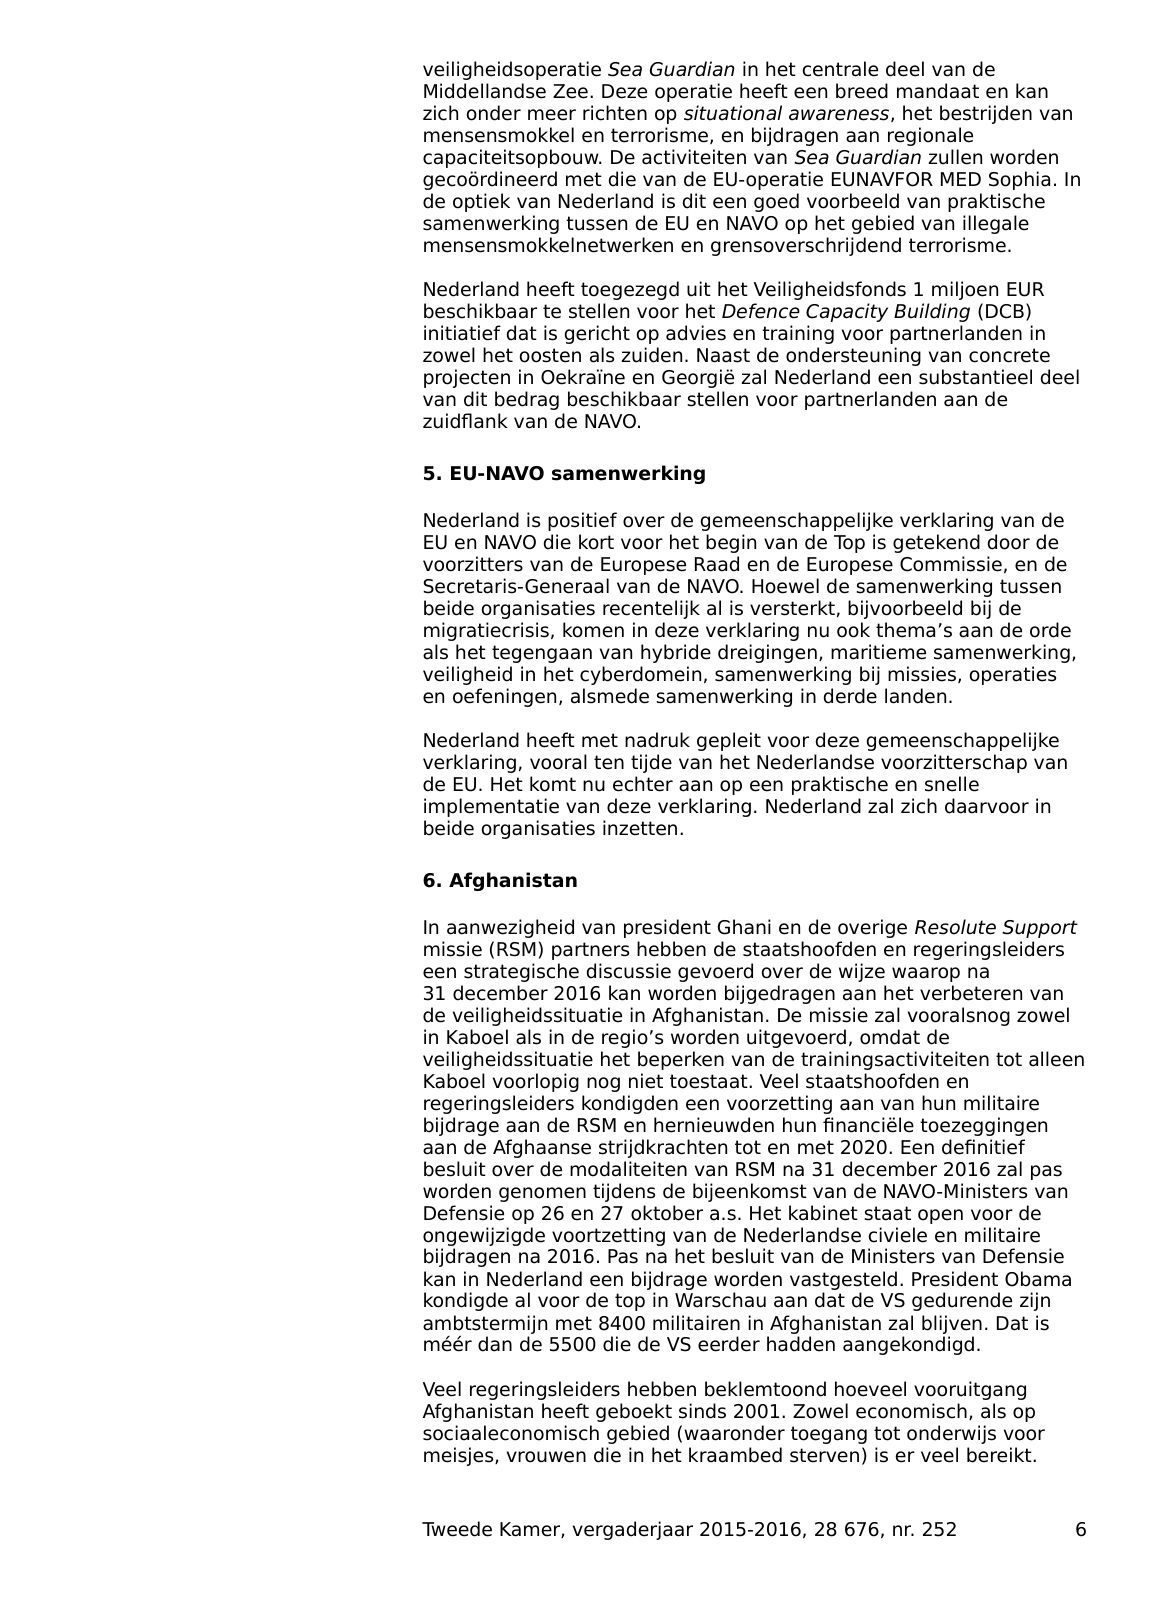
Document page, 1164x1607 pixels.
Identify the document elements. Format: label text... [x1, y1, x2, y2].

text Nederland heeft toegezegd uit het Veiligheidsfonds 1 miljoen EUR beschikbaar te stellen voor het Defence Capacity Building (DCB) initiatief dat is gericht op advies en training voor partnerlanden in zowel het oosten als zuiden. Naast de ondersteuning van concrete projecten in Oekraïne en Georgië zal Nederland een substantieel deel van dit bedrag beschikbaar stellen voor partnerlanden aan de zuidflank van de NAVO. [422, 279, 1087, 433]
text veiligheidsoperatie Sea Guardian in het centrale deel van de Middellandse Zee. Deze operatie heeft een breed mandaat en kan zich onder meer richten op situational awareness, het bestrijden van mensensmokkel en terrorisme, en bijdragen aan regionale capaciteitsopbouw. De activiteiten van Sea Guardian zullen worden gecoördineerd met die van de EU-operatie EUNAVFOR MED Sophia. In de optiek van Nederland is dit een goed voorbeeld van praktische samenwerking tussen de EU en NAVO op het gebied van illegale mensensmokkelnetwerken en grensoverschrijdend terrorisme. [422, 59, 1087, 257]
text In aanwezigheid van president Ghani en de overige Resolute Support missie (RSM) partners hebben de staatshoofden en regeringsleiders een strategische discussie gevoerd over de wijze waarop na 31 december 2016 kan worden bijgedragen aan het verbeteren van de veiligheidssituatie in Afghanistan. De missie zal vooralsnog zowel in Kaboel als in de regio’s worden uitgevoerd, omdat de veiligheidssituatie het beperken van de trainingsactiviteiten tot alleen Kaboel voorlopig nog niet toestaat. Veel staatshoofden en regeringsleiders kondigden een voorzetting aan van hun militaire bijdrage aan de RSM en hernieuwden hun financiële toezeggingen aan de Afghaanse strijdkrachten tot en met 2020. Een definitief besluit over de modaliteiten van RSM na 31 december 2016 zal pas worden genomen tijdens de bijeenkomst van de NAVO-Ministers van Defensie op 26 en 27 oktober a.s. Het kabinet staat open voor de ongewijzigde voortzetting van de Nederlandse civiele en militaire bijdragen na 2016. Pas na het besluit van de Ministers van Defensie kan in Nederland een bijdrage worden vastgesteld. President Obama kondigde al voor de top in Warschau aan dat de VS gedurende zijn ambtstermijn met 8400 militairen in Afghanistan zal blijven. Dat is méér dan de 5500 die de VS eerder hadden aangekondigd. [422, 917, 1087, 1356]
subtitle 5. EU-NAVO samenwerking [422, 463, 1087, 485]
text Veel regeringsleiders hebben beklemtoond hoeveel vooruitgang Afghanistan heeft geboekt sinds 2001. Zowel economisch, als op sociaaleconomisch gebied (waaronder toegang tot onderwijs voor meisjes, vrouwen die in het kraambed sterven) is er veel bereikt. [422, 1378, 1087, 1466]
text Nederland is positief over de gemeenschappelijke verklaring van de EU en NAVO die kort voor het begin van de Top is getekend door de voorzitters van de Europese Raad en de Europese Commissie, en de Secretaris-Generaal van de NAVO. Hoewel de samenwerking tussen beide organisaties recentelijk al is versterkt, bijvoorbeeld bij de migratiecrisis, komen in deze verklaring nu ook thema’s aan de orde als het tegengaan van hybride dreigingen, maritieme samenwerking, veiligheid in het cyberdomein, samenwerking bij missies, operaties en oefeningen, alsmede samenwerking in derde landen. [422, 510, 1087, 708]
text Nederland heeft met nadruk gepleit voor deze gemeenschappelijke verklaring, vooral ten tijde van het Nederlandse voorzitterschap van de EU. Het komt nu echter aan op een praktische en snelle implementatie van deze verklaring. Nederland zal zich daarvoor in beide organisaties inzetten. [422, 730, 1087, 840]
subtitle 6. Afghanistan [422, 870, 1087, 892]
